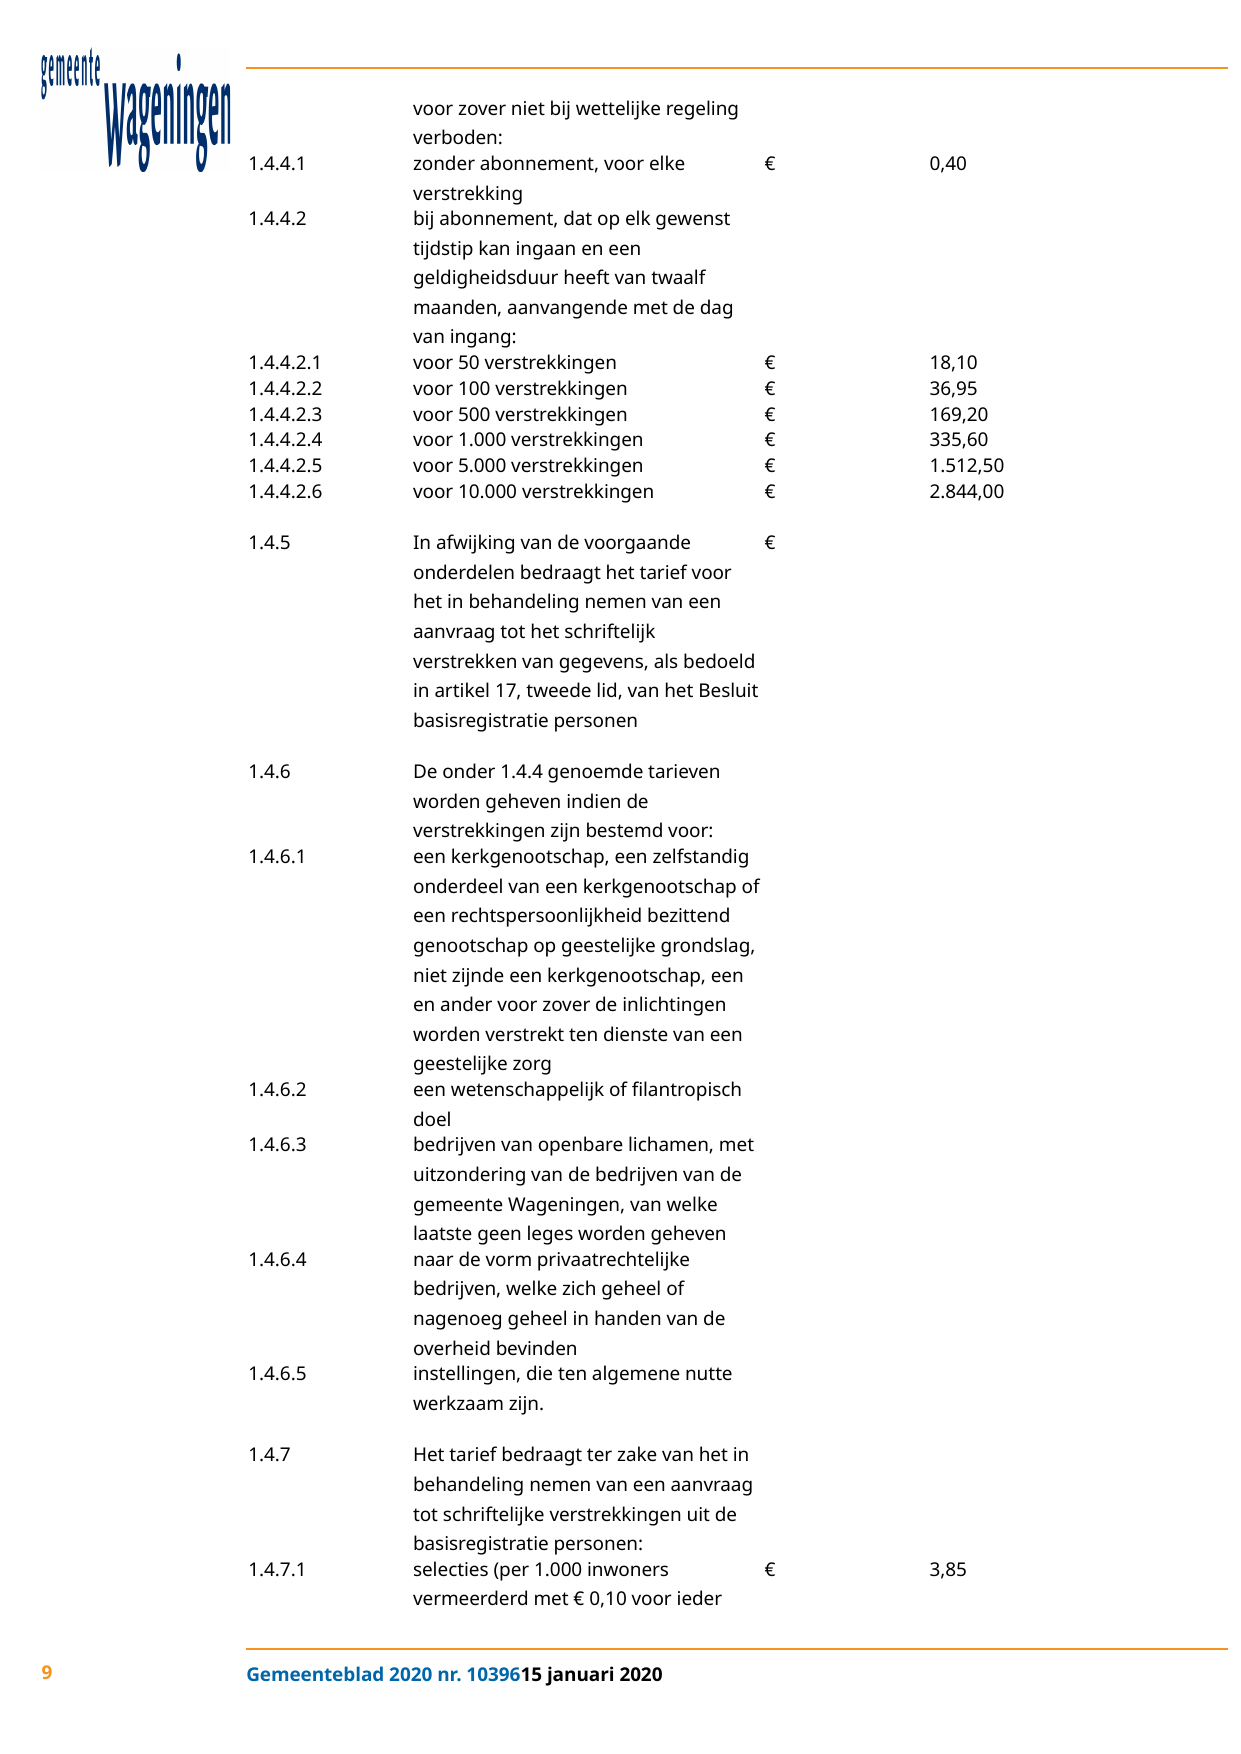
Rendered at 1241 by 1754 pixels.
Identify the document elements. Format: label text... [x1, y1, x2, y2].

table_cell [929, 844, 1152, 1076]
table_cell € [764, 401, 929, 427]
table_cell [413, 733, 764, 758]
table_cell [764, 1246, 929, 1361]
table_cell 1.4.4.2.4 [248, 427, 413, 452]
table_cell [929, 95, 1152, 150]
table_cell [764, 733, 929, 758]
table_cell [764, 205, 929, 349]
table_cell [929, 759, 1152, 843]
table_cell 1.4.7.1 [248, 1556, 413, 1611]
table_cell 1.4.6.2 [248, 1076, 413, 1132]
table_cell instellingen, die ten algemene nutte werkzaam zijn. [413, 1361, 764, 1416]
table_cell € [764, 1556, 929, 1611]
table_cell voor 5.000 verstrekkingen [413, 453, 764, 478]
table_cell [764, 1076, 929, 1132]
table_cell 1.4.6.5 [248, 1361, 413, 1416]
table_cell [764, 95, 929, 150]
table_cell 1.4.6.4 [248, 1246, 413, 1361]
table_cell [764, 504, 929, 529]
table_cell 0,40 [929, 150, 1152, 205]
table_cell [764, 1416, 929, 1442]
table_cell naar de vorm privaatrechtelijke bedrijven, welke zich geheel of nagenoeg geheel in handen van de overheid bevinden [413, 1246, 764, 1361]
table_cell een wetenschappelijk of filantropisch doel [413, 1076, 764, 1132]
table_cell voor 100 verstrekkingen [413, 375, 764, 401]
table_cell [929, 733, 1152, 758]
table_cell [929, 1361, 1152, 1416]
table_cell € [764, 350, 929, 375]
table_cell voor 500 verstrekkingen [413, 401, 764, 427]
table_cell [248, 1416, 413, 1442]
table_cell [929, 1132, 1152, 1246]
table_cell [764, 1132, 929, 1246]
table_cell [413, 1416, 764, 1442]
table_cell [764, 1361, 929, 1416]
table_cell bij abonnement, dat op elk gewenst tijdstip kan ingaan en een geldigheidsduur heeft van twaalf maanden, aanvangende met de dag van ingang: [413, 205, 764, 349]
table_cell [764, 759, 929, 843]
table_cell € [764, 530, 929, 733]
table_cell € [764, 150, 929, 205]
table_cell 1.4.6.3 [248, 1132, 413, 1246]
table_cell 1.4.4.2.5 [248, 453, 413, 478]
table_cell [764, 844, 929, 1076]
table_cell € [764, 478, 929, 504]
table_cell 1.4.4.2 [248, 205, 413, 349]
table_cell 1.4.4.2.2 [248, 375, 413, 401]
table_cell 1.4.6.1 [248, 844, 413, 1076]
table_cell € [764, 427, 929, 452]
table_cell € [764, 453, 929, 478]
table_cell De onder 1.4.4 genoemde tarieven worden geheven indien de verstrekkingen zijn bestemd voor: [413, 759, 764, 843]
table_cell zonder abonnement, voor elke verstrekking [413, 150, 764, 205]
table_cell [248, 733, 413, 758]
table_cell 18,10 [929, 350, 1152, 375]
table_cell [929, 1416, 1152, 1442]
table_cell bedrijven van openbare lichamen, met uitzondering van de bedrijven van de gemeente Wageningen, van welke laatste geen leges worden geheven [413, 1132, 764, 1246]
table_cell 1.4.7 [248, 1442, 413, 1556]
table_cell 169,20 [929, 401, 1152, 427]
table_cell [764, 1442, 929, 1556]
table_cell [929, 1442, 1152, 1556]
table_cell [929, 530, 1152, 733]
table_cell selecties (per 1.000 inwoners vermeerderd met € 0,10 voor ieder [413, 1556, 764, 1611]
picture [41, 47, 231, 172]
table_cell 36,95 [929, 375, 1152, 401]
table_cell In afwijking van de voorgaande onderdelen bedraagt het tarief voor het in behandeling nemen van een aanvraag tot het schriftelijk verstrekken van gegevens, als bedoeld in artikel 17, tweede lid, van het Besluit basisregistratie personen [413, 530, 764, 733]
table_cell [929, 1076, 1152, 1132]
table_cell een kerkgenootschap, een zelfstandig onderdeel van een kerkgenootschap of een rechtspersoonlijkheid bezittend genootschap op geestelijke grondslag, niet zijnde een kerkgenootschap, een en ander voor zover de inlichtingen worden verstrekt ten dienste van een geestelijke zorg [413, 844, 764, 1076]
table_cell 335,60 [929, 427, 1152, 452]
table_cell 1.4.6 [248, 759, 413, 843]
table_cell voor 10.000 verstrekkingen [413, 478, 764, 504]
table_cell Het tarief bedraagt ter zake van het in behandeling nemen van een aanvraag tot schriftelijke verstrekkingen uit de basisregistratie personen: [413, 1442, 764, 1556]
table_cell 1.4.4.2.1 [248, 350, 413, 375]
table_cell 2.844,00 [929, 478, 1152, 504]
table_cell € [764, 375, 929, 401]
table_cell voor zover niet bij wettelijke regeling verboden: [413, 95, 764, 150]
table_cell 1.4.4.1 [248, 150, 413, 205]
table_cell [413, 504, 764, 529]
table_cell [929, 205, 1152, 349]
table_cell 1.4.5 [248, 530, 413, 733]
table_cell 1.4.4.2.3 [248, 401, 413, 427]
table_cell voor 50 verstrekkingen [413, 350, 764, 375]
table_cell 3,85 [929, 1556, 1152, 1611]
table_cell 1.4.4.2.6 [248, 478, 413, 504]
table_cell voor 1.000 verstrekkingen [413, 427, 764, 452]
table_cell [248, 504, 413, 529]
table_cell [248, 95, 413, 150]
table_cell [929, 504, 1152, 529]
table_cell [929, 1246, 1152, 1361]
table_cell 1.512,50 [929, 453, 1152, 478]
